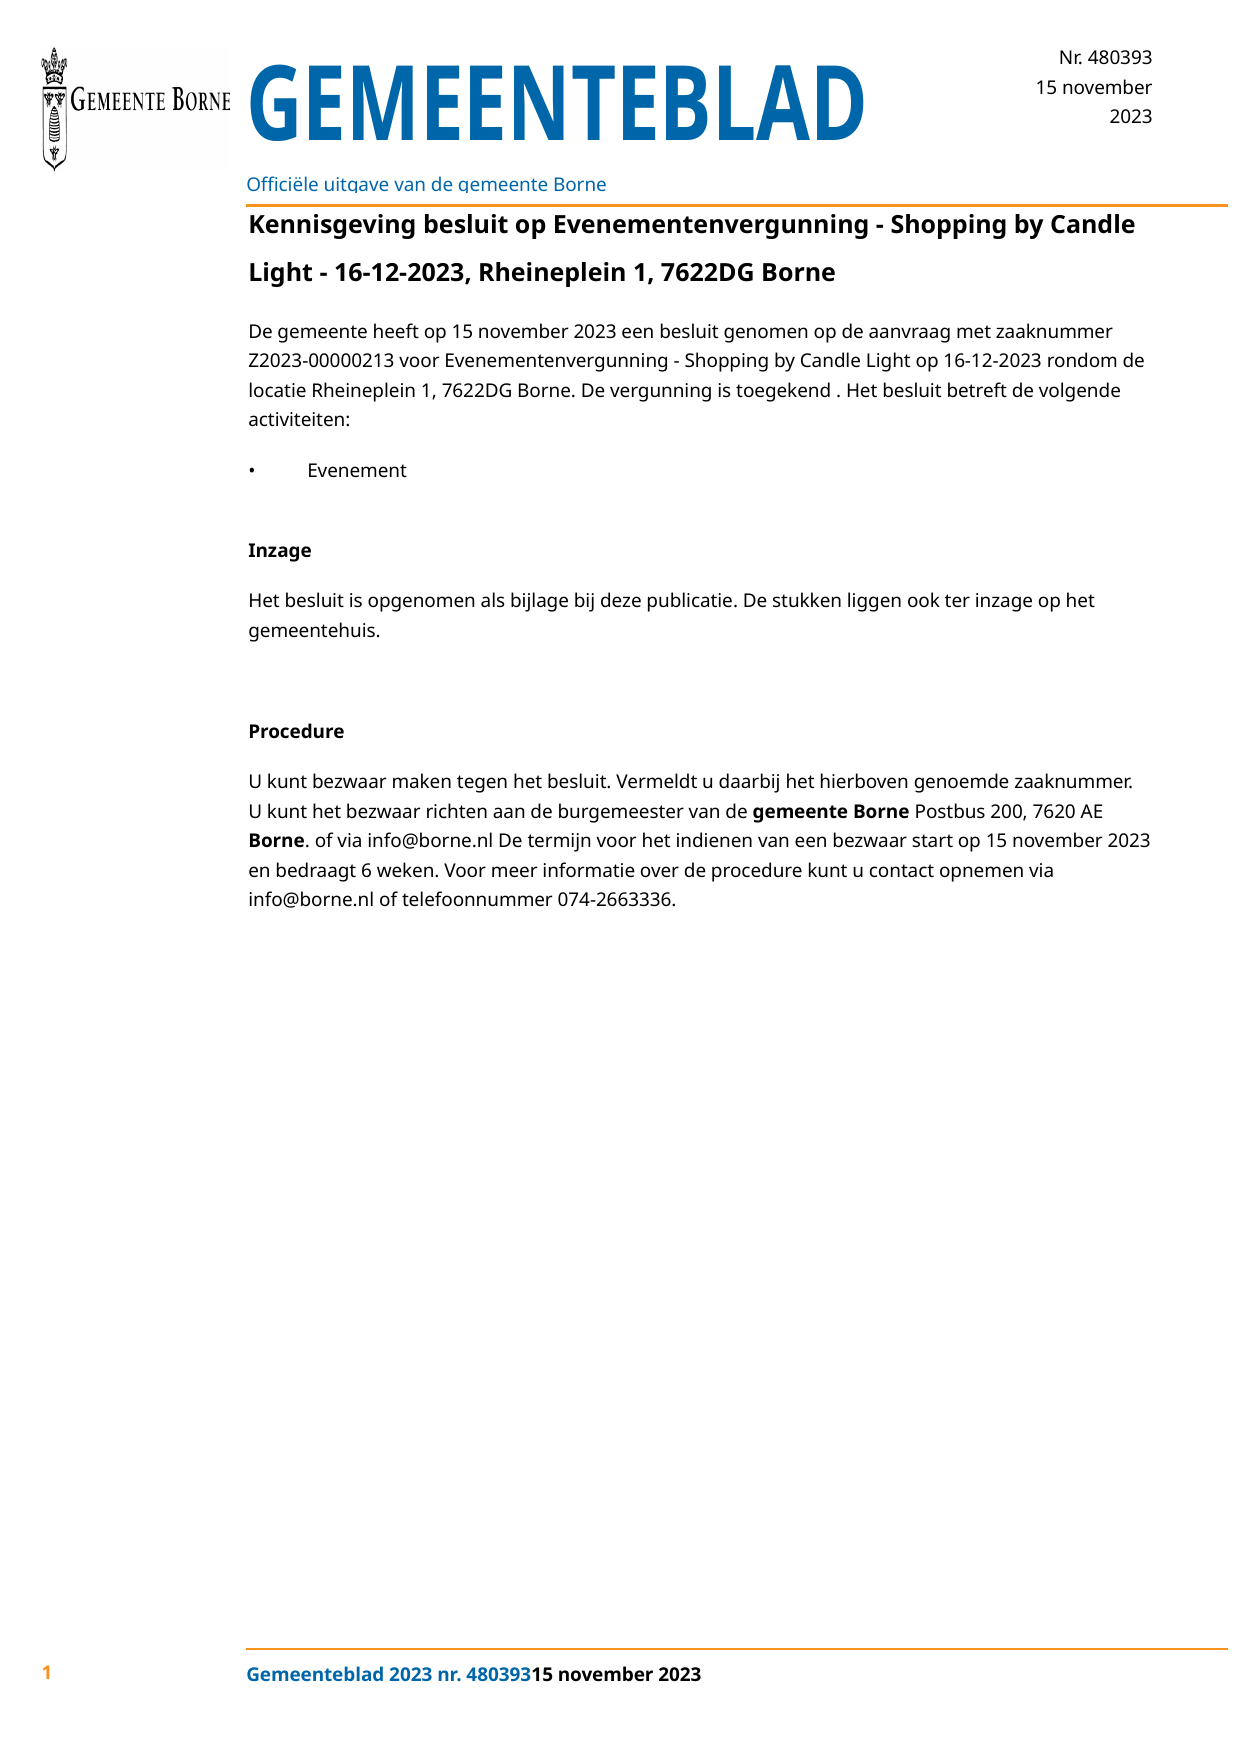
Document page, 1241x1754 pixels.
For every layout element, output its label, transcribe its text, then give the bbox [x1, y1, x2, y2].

text Procedure [248, 718, 1152, 744]
text Kennisgeving besluit op Evenementenvergunning - Shopping by Candle Light - 16-12-2023, Rheineplein 1, 7622DG Borne [248, 207, 1152, 288]
list Evenement [248, 457, 1152, 483]
text Het besluit is opgenomen als bijlage bij deze publicatie. De stukken liggen ook ter inzage op het gemeentehuis. [248, 587, 1152, 643]
text Inzage [248, 537, 1152, 563]
text De gemeente heeft op 15 november 2023 een besluit genomen op de aanvraag met zaaknummer Z2023-00000213 voor Evenementenvergunning - Shopping by Candle Light op 16-12-2023 rondom de locatie Rheineplein 1, 7622DG Borne. De vergunning is toegekend . Het besluit betreft de volgende activiteiten: [248, 318, 1152, 432]
text U kunt bezwaar maken tegen het besluit. Vermeldt u daarbij het hierboven genoemde zaaknummer. U kunt het bezwaar richten aan de burgemeester van de gemeente Borne Postbus 200, 7620 AE Borne. of via info@borne.nl De termijn voor het indienen van een bezwaar start op 15 november 2023 en bedraagt 6 weken. Voor meer informatie over de procedure kunt u contact opnemen via info@borne.nl of telefoonnummer 074-2663336. [248, 768, 1152, 912]
picture [41, 47, 231, 172]
